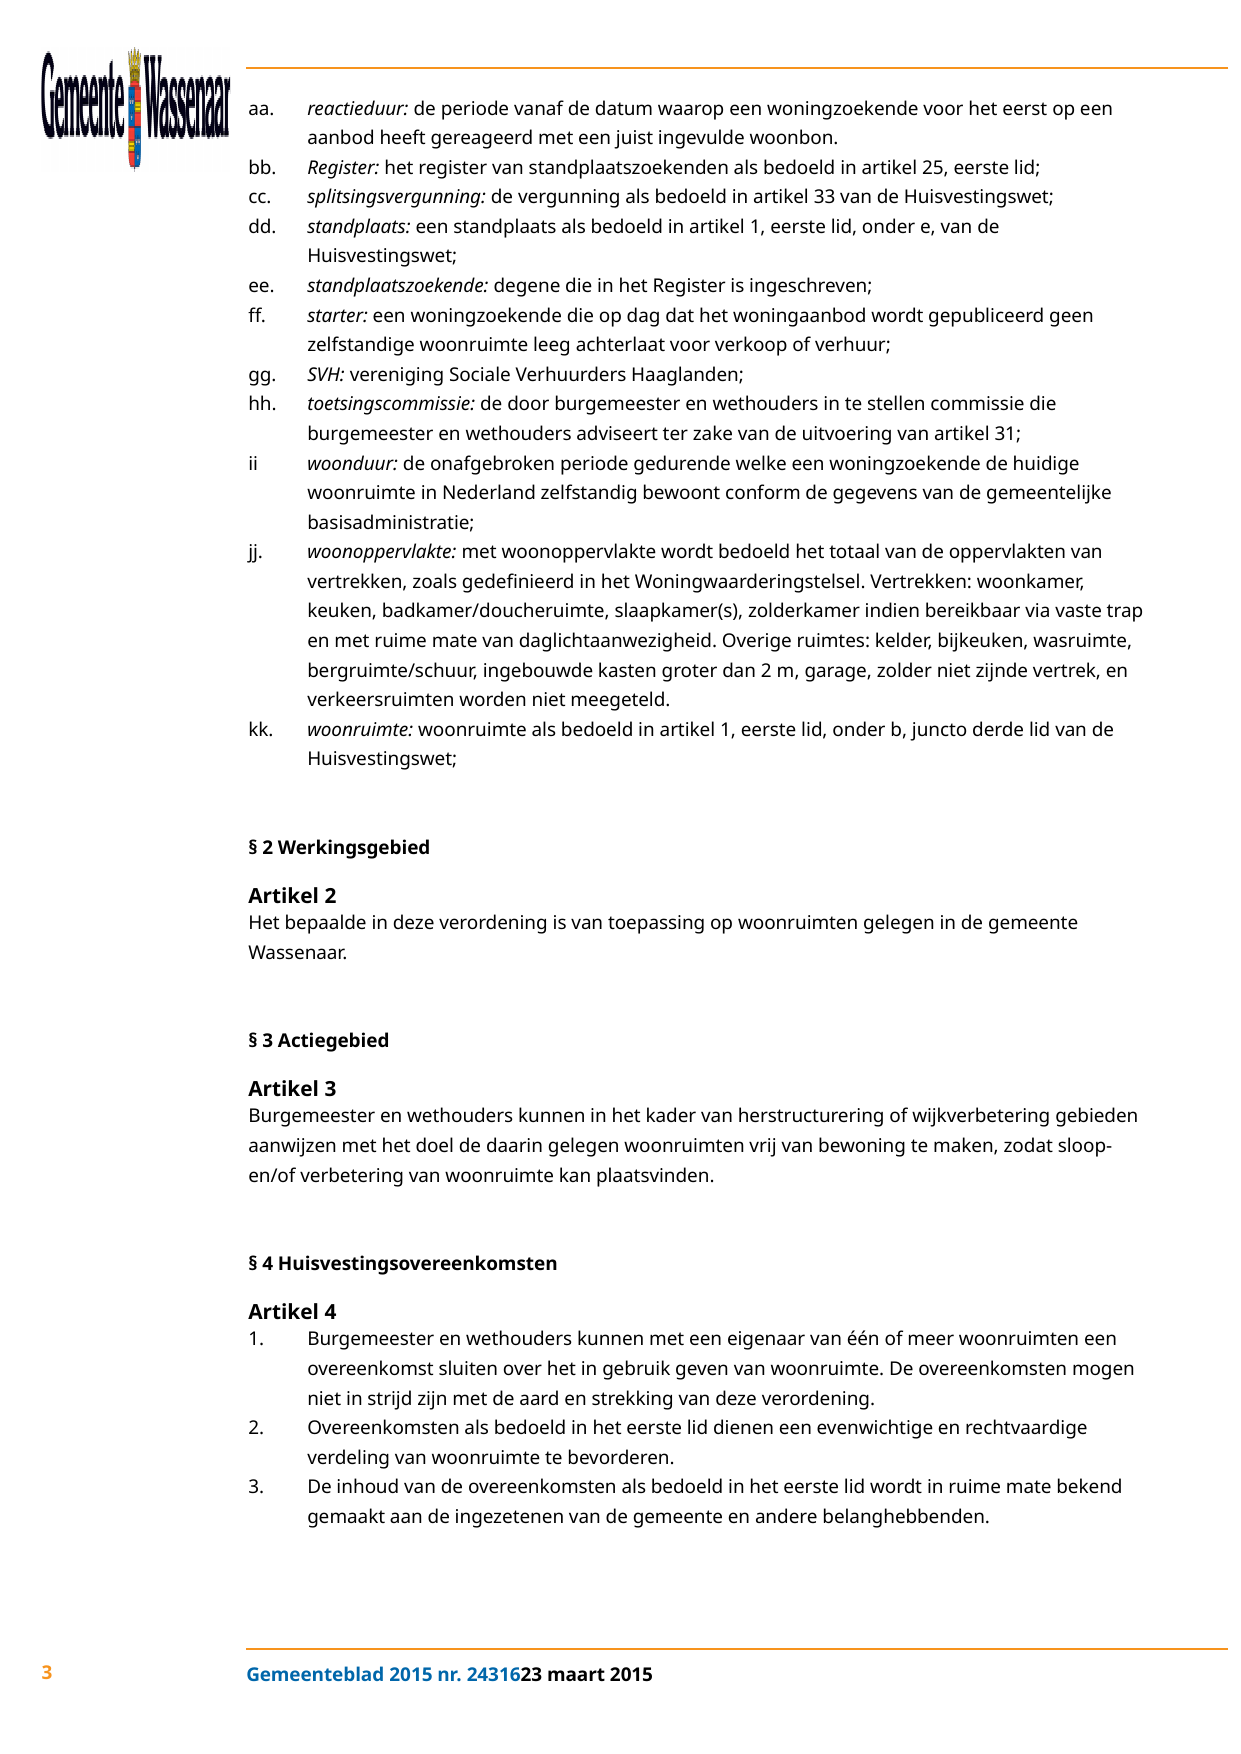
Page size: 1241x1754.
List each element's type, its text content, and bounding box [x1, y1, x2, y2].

list Burgemeester en wethouders kunnen met een eigenaar van één of meer woonruimten een overeenkomst sluiten over het in gebruik geven van woonruimte. De overeenkomsten mogen niet in strijd zijn met de aard en strekking van deze verordening. [248, 1326, 1152, 1411]
text Artikel 4 [248, 1297, 1152, 1326]
picture [41, 47, 231, 172]
text § 2 Werkingsgebied [248, 834, 1152, 860]
list woonruimte: woonruimte als bedoeld in artikel 1, eerste lid, onder b, juncto derde lid van de Huisvestingswet; [248, 716, 1152, 771]
list splitsingsvergunning: de vergunning als bedoeld in artikel 33 van de Huisvestingswet; [248, 183, 1152, 209]
list toetsingscommissie: de door burgemeester en wethouders in te stellen commissie die burgemeester en wethouders adviseert ter zake van de uitvoering van artikel 31; [248, 391, 1152, 446]
list De inhoud van de overeenkomsten als bedoeld in het eerste lid wordt in ruime mate bekend gemaakt aan de ingezetenen van de gemeente en andere belanghebbenden. [248, 1473, 1152, 1529]
list woonduur: de onafgebroken periode gedurende welke een woningzoekende de huidige woonruimte in Nederland zelfstandig bewoont conform de gegevens van de gemeentelijke basisadministratie; [248, 450, 1152, 535]
list standplaats: een standplaats als bedoeld in artikel 1, eerste lid, onder e, van de Huisvestingswet; [248, 213, 1152, 268]
text § 4 Huisvestingsovereenkomsten [248, 1251, 1152, 1276]
text Artikel 2 [248, 881, 1152, 909]
list Register: het register van standplaatszoekenden als bedoeld in artikel 25, eerste lid; [248, 154, 1152, 180]
text § 3 Actiegebied [248, 1028, 1152, 1053]
list woonoppervlakte: met woonoppervlakte wordt bedoeld het totaal van de oppervlakten van vertrekken, zoals gedefinieerd in het Woningwaarderingstelsel. Vertrekken: woonkamer, keuken, badkamer/doucheruimte, slaapkamer(s), zolderkamer indien bereikbaar via vaste trap en met ruime mate van daglichtaanwezigheid. Overige ruimtes: kelder, bijkeuken, wasruimte, bergruimte/schuur, ingebouwde kasten groter dan 2 m, garage, zolder niet zijnde vertrek, en verkeersruimten worden niet meegeteld. [248, 538, 1152, 712]
list reactieduur: de periode vanaf de datum waarop een woningzoekende voor het eerst op een aanbod heeft gereageerd met een juist ingevulde woonbon. [248, 95, 1152, 150]
list starter: een woningzoekende die op dag dat het woningaanbod wordt gepubliceerd geen zelfstandige woonruimte leeg achterlaat voor verkoop of verhuur; [248, 302, 1152, 357]
list Overeenkomsten als bedoeld in het eerste lid dienen een evenwichtige en rechtvaardige verdeling van woonruimte te bevorderen. [248, 1414, 1152, 1470]
text Het bepaalde in deze verordening is van toepassing op woonruimten gelegen in de gemeente Wassenaar. [248, 909, 1152, 965]
list SVH: vereniging Sociale Verhuurders Haaglanden; [248, 361, 1152, 387]
text Burgemeester en wethouders kunnen in het kader van herstructurering of wijkverbetering gebieden aanwijzen met het doel de daarin gelegen woonruimten vrij van bewoning te maken, zodat sloop- en/of verbetering van woonruimte kan plaatsvinden. [248, 1103, 1152, 1188]
list standplaatszoekende: degene die in het Register is ingeschreven; [248, 272, 1152, 298]
text Artikel 3 [248, 1074, 1152, 1103]
